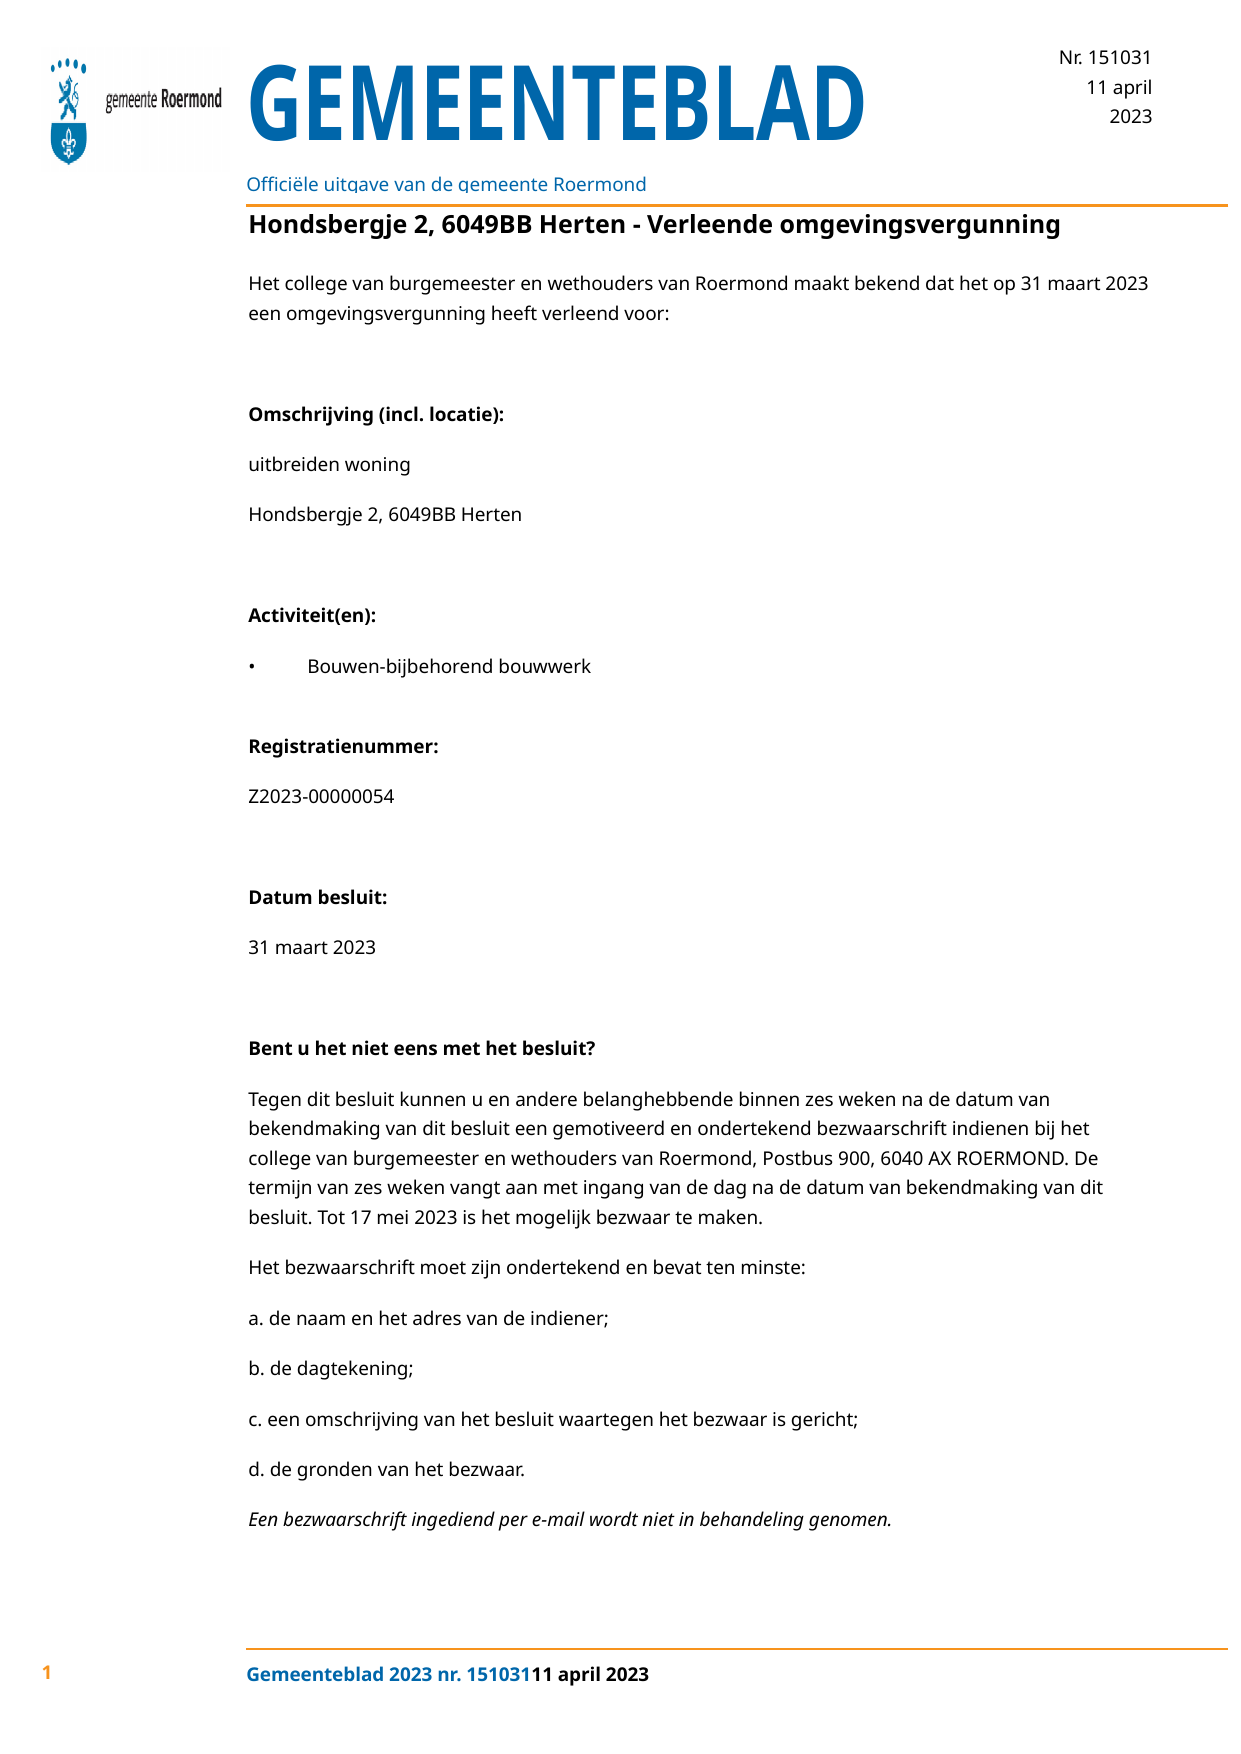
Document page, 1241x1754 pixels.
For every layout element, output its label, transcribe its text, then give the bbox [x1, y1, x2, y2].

text Activiteit(en): [248, 602, 1152, 628]
text Bent u het niet eens met het besluit? [248, 1035, 1152, 1061]
list Bouwen-bijbehorend bouwwerk [248, 653, 1152, 678]
text d. de gronden van het bezwaar. [248, 1456, 1152, 1482]
picture [41, 47, 231, 172]
text Z2023-00000054 [248, 783, 1152, 809]
text a. de naam en het adres van de indiener; [248, 1305, 1152, 1331]
text c. een omschrijving van het besluit waartegen het bezwaar is gericht; [248, 1406, 1152, 1431]
text Het bezwaarschrift moet zijn ondertekend en bevat ten minste: [248, 1254, 1152, 1280]
text Een bezwaarschrift ingediend per e-mail wordt niet in behandeling genomen. [248, 1507, 1152, 1532]
text 31 maart 2023 [248, 934, 1152, 960]
text Datum besluit: [248, 884, 1152, 910]
text Hondsbergje 2, 6049BB Herten - Verleende omgevingsvergunning [248, 207, 1152, 241]
text uitbreiden woning [248, 451, 1152, 477]
text b. de dagtekening; [248, 1355, 1152, 1381]
text Tegen dit besluit kunnen u en andere belanghebbende binnen zes weken na de datum van bekendmaking van dit besluit een gemotiveerd en ondertekend bezwaarschrift indienen bij het college van burgemeester en wethouders van Roermond, Postbus 900, 6040 AX ROERMOND. De termijn van zes weken vangt aan met ingang van de dag na de datum van bekendmaking van dit besluit. Tot 17 mei 2023 is het mogelijk bezwaar te maken. [248, 1086, 1152, 1230]
text Omschrijving (incl. locatie): [248, 401, 1152, 426]
text Registratienummer: [248, 733, 1152, 758]
text Hondsbergje 2, 6049BB Herten [248, 502, 1152, 527]
text Het college van burgemeester en wethouders van Roermond maakt bekend dat het op 31 maart 2023 een omgevingsvergunning heeft verleend voor: [248, 270, 1152, 326]
